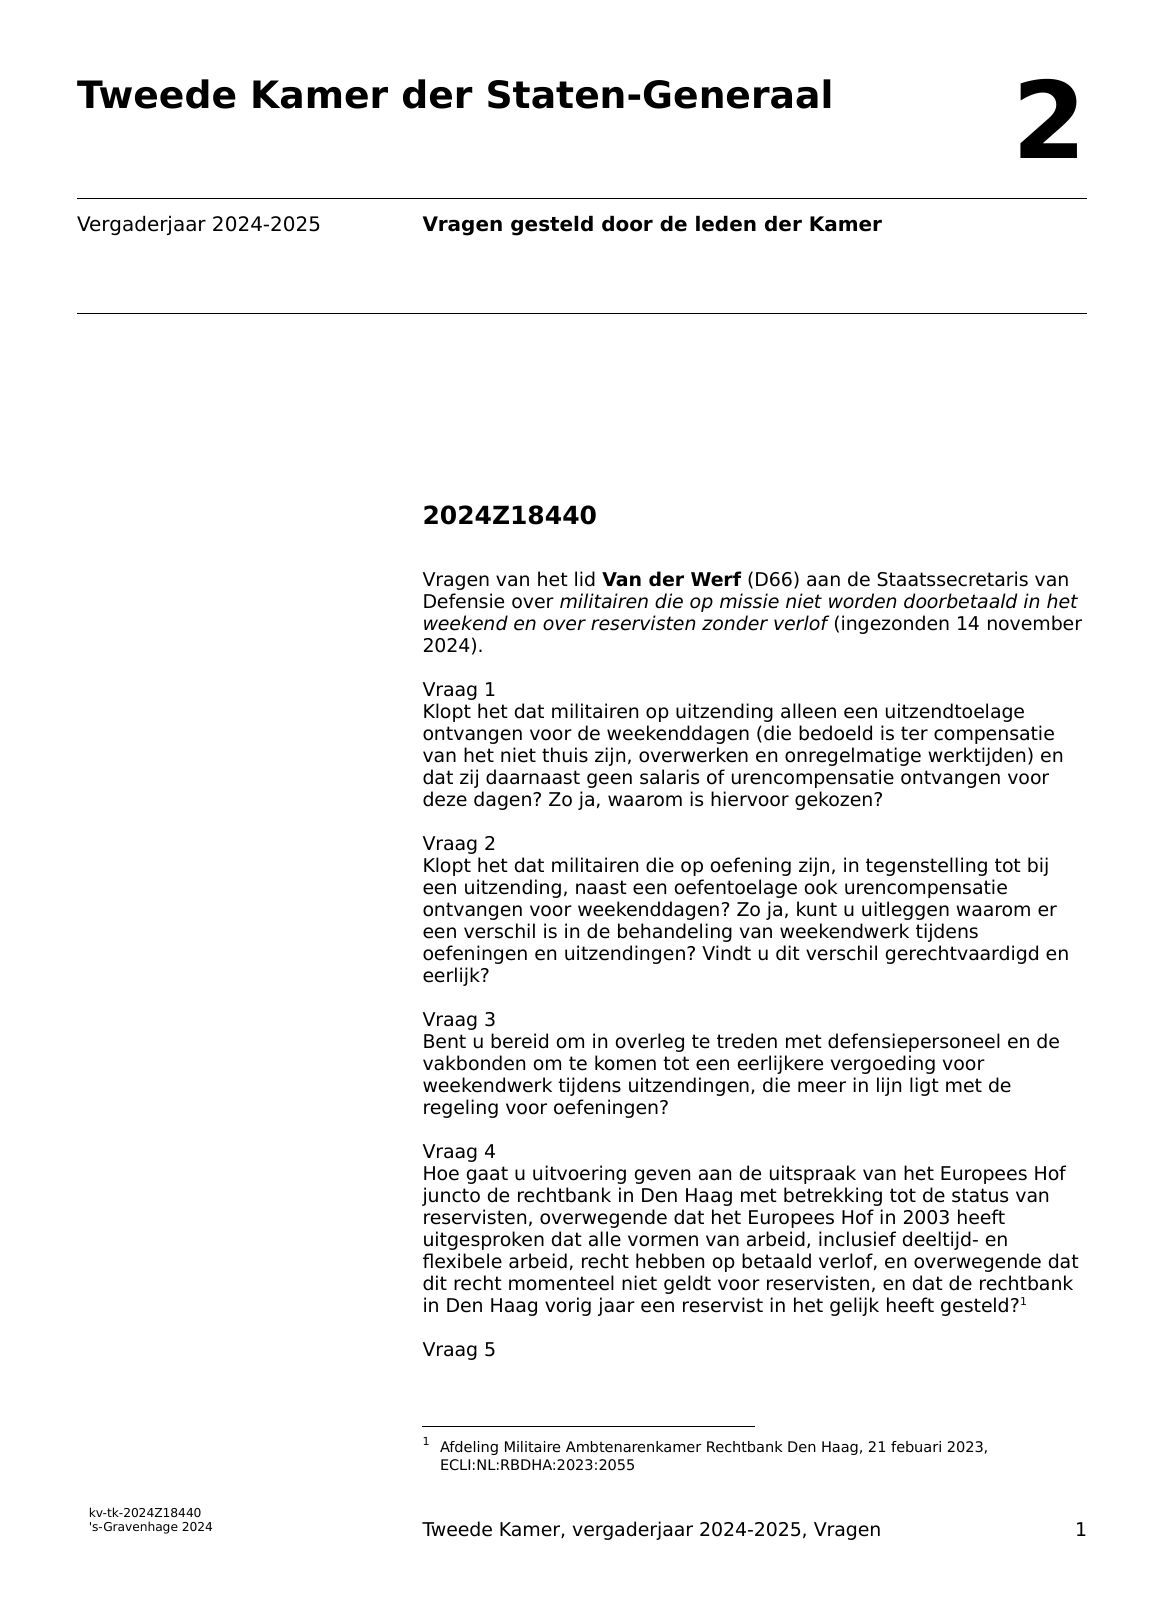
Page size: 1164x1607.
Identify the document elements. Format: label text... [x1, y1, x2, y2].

table_header Tweede Kamer der Staten-Generaal [77, 59, 886, 198]
table_cell Vragen gesteld door de leden der Kamer [422, 199, 1087, 313]
text Klopt het dat militairen die op oefening zijn, in tegenstelling tot bij een uitzending, naast een oefentoelage ook urencompensatie ontvangen voor weekenddagen? Zo ja, kunt u uitleggen waarom er een verschil is in de behandeling van weekendwerk tijdens oefeningen en uitzendingen? Vindt u dit verschil gerechtvaardigd en eerlijk? [422, 855, 1087, 987]
text Hoe gaat u uitvoering geven aan de uitspraak van het Europees Hof juncto de rechtbank in Den Haag met betrekking tot de status van reservisten, overwegende dat het Europees Hof in 2003 heeft uitgesproken dat alle vormen van arbeid, inclusief deeltijd- en flexibele arbeid, recht hebben op betaald verlof, en overwegende dat dit recht momenteel niet geldt voor reservisten, en dat de rechtbank in Den Haag vorig jaar een reservist in het gelijk heeft gesteld? [422, 1163, 1087, 1317]
text Vragen van het lid Van der Werf (D66) aan de Staatssecretaris van Defensie over militairen die op missie niet worden doorbetaald in het weekend en over reservisten zonder verlof (ingezonden 14 november 2024). [422, 569, 1087, 657]
text Vraag 5 [422, 1339, 1087, 1361]
text Vraag 4 [422, 1141, 1087, 1163]
text Vraag 3 [422, 1009, 1087, 1031]
text Vraag 2 [422, 833, 1087, 855]
text Afdeling Militaire Ambtenarenkamer Rechtbank Den Haag, 21 febuari 2023, ECLI:NL:RBDHA:2023:2055 [422, 1435, 1087, 1474]
text kv-tk-2024Z18440 [88, 1506, 323, 1520]
text Klopt het dat militairen op uitzending alleen een uitzendtoelage ontvangen voor de weekenddagen (die bedoeld is ter compensatie van het niet thuis zijn, overwerken en onregelmatige werktijden) en dat zij daarnaast geen salaris of urencompensatie ontvangen voor deze dagen? Zo ja, waarom is hiervoor gekozen? [422, 701, 1087, 811]
text Bent u bereid om in overleg te treden met defensiepersoneel en de vakbonden om te komen tot een eerlijkere vergoeding voor weekendwerk tijdens uitzendingen, die meer in lijn ligt met de regeling voor oefeningen? [422, 1031, 1087, 1119]
text Vraag 1 [422, 679, 1087, 701]
table_cell Vergaderjaar 2024-2025 [77, 199, 422, 313]
table_header 2 [886, 59, 1087, 198]
text 2024Z18440 [422, 501, 1087, 531]
text 's-Gravenhage 2024 [88, 1520, 323, 1534]
